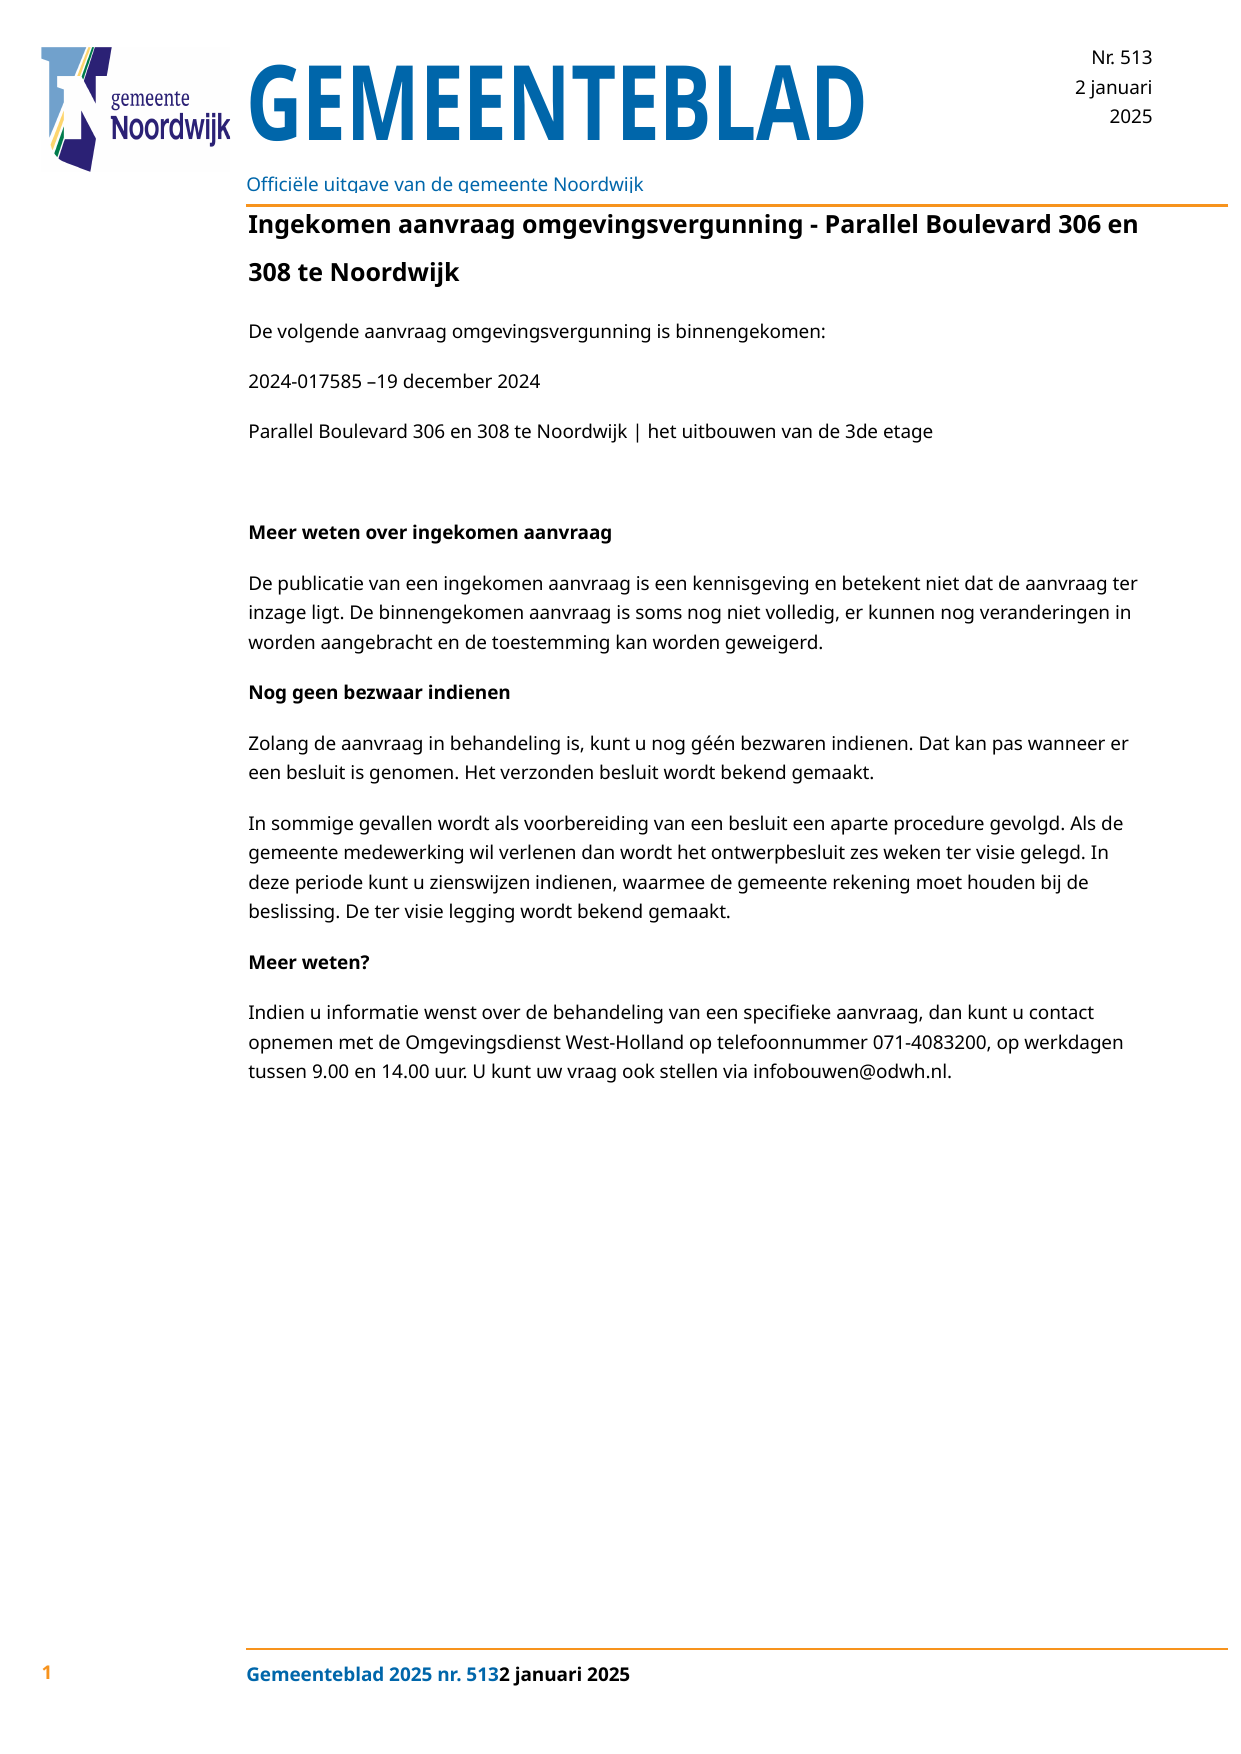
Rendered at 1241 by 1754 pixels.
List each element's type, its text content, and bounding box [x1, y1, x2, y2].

text Meer weten over ingekomen aanvraag [248, 519, 1152, 545]
text Indien u informatie wenst over de behandeling van een specifieke aanvraag, dan kunt u contact opnemen met de Omgevingsdienst West-Holland op telefoonnummer 071-4083200, op werkdagen tussen 9.00 en 14.00 uur. U kunt uw vraag ook stellen via infobouwen@odwh.nl. [248, 999, 1152, 1084]
text Parallel Boulevard 306 en 308 te Noordwijk | het uitbouwen van de 3de etage [248, 419, 1152, 444]
text De publicatie van een ingekomen aanvraag is een kennisgeving en betekent niet dat de aanvraag ter inzage ligt. De binnengekomen aanvraag is soms nog niet volledig, er kunnen nog veranderingen in worden aangebracht en de toestemming kan worden geweigerd. [248, 570, 1152, 655]
picture [41, 47, 231, 172]
text De volgende aanvraag omgevingsvergunning is binnengekomen: [248, 318, 1152, 344]
text Zolang de aanvraag in behandeling is, kunt u nog géén bezwaren indienen. Dat kan pas wanneer er een besluit is genomen. Het verzonden besluit wordt bekend gemaakt. [248, 730, 1152, 785]
text Meer weten? [248, 949, 1152, 975]
text Nog geen bezwaar indienen [248, 679, 1152, 705]
text In sommige gevallen wordt als voorbereiding van een besluit een aparte procedure gevolgd. Als de gemeente medewerking wil verlenen dan wordt het ontwerpbesluit zes weken ter visie gelegd. In deze periode kunt u zienswijzen indienen, waarmee de gemeente rekening moet houden bij de beslissing. De ter visie legging wordt bekend gemaakt. [248, 810, 1152, 924]
text 2024-017585 –19 december 2024 [248, 368, 1152, 394]
text Ingekomen aanvraag omgevingsvergunning - Parallel Boulevard 306 en 308 te Noordwijk [248, 207, 1152, 288]
